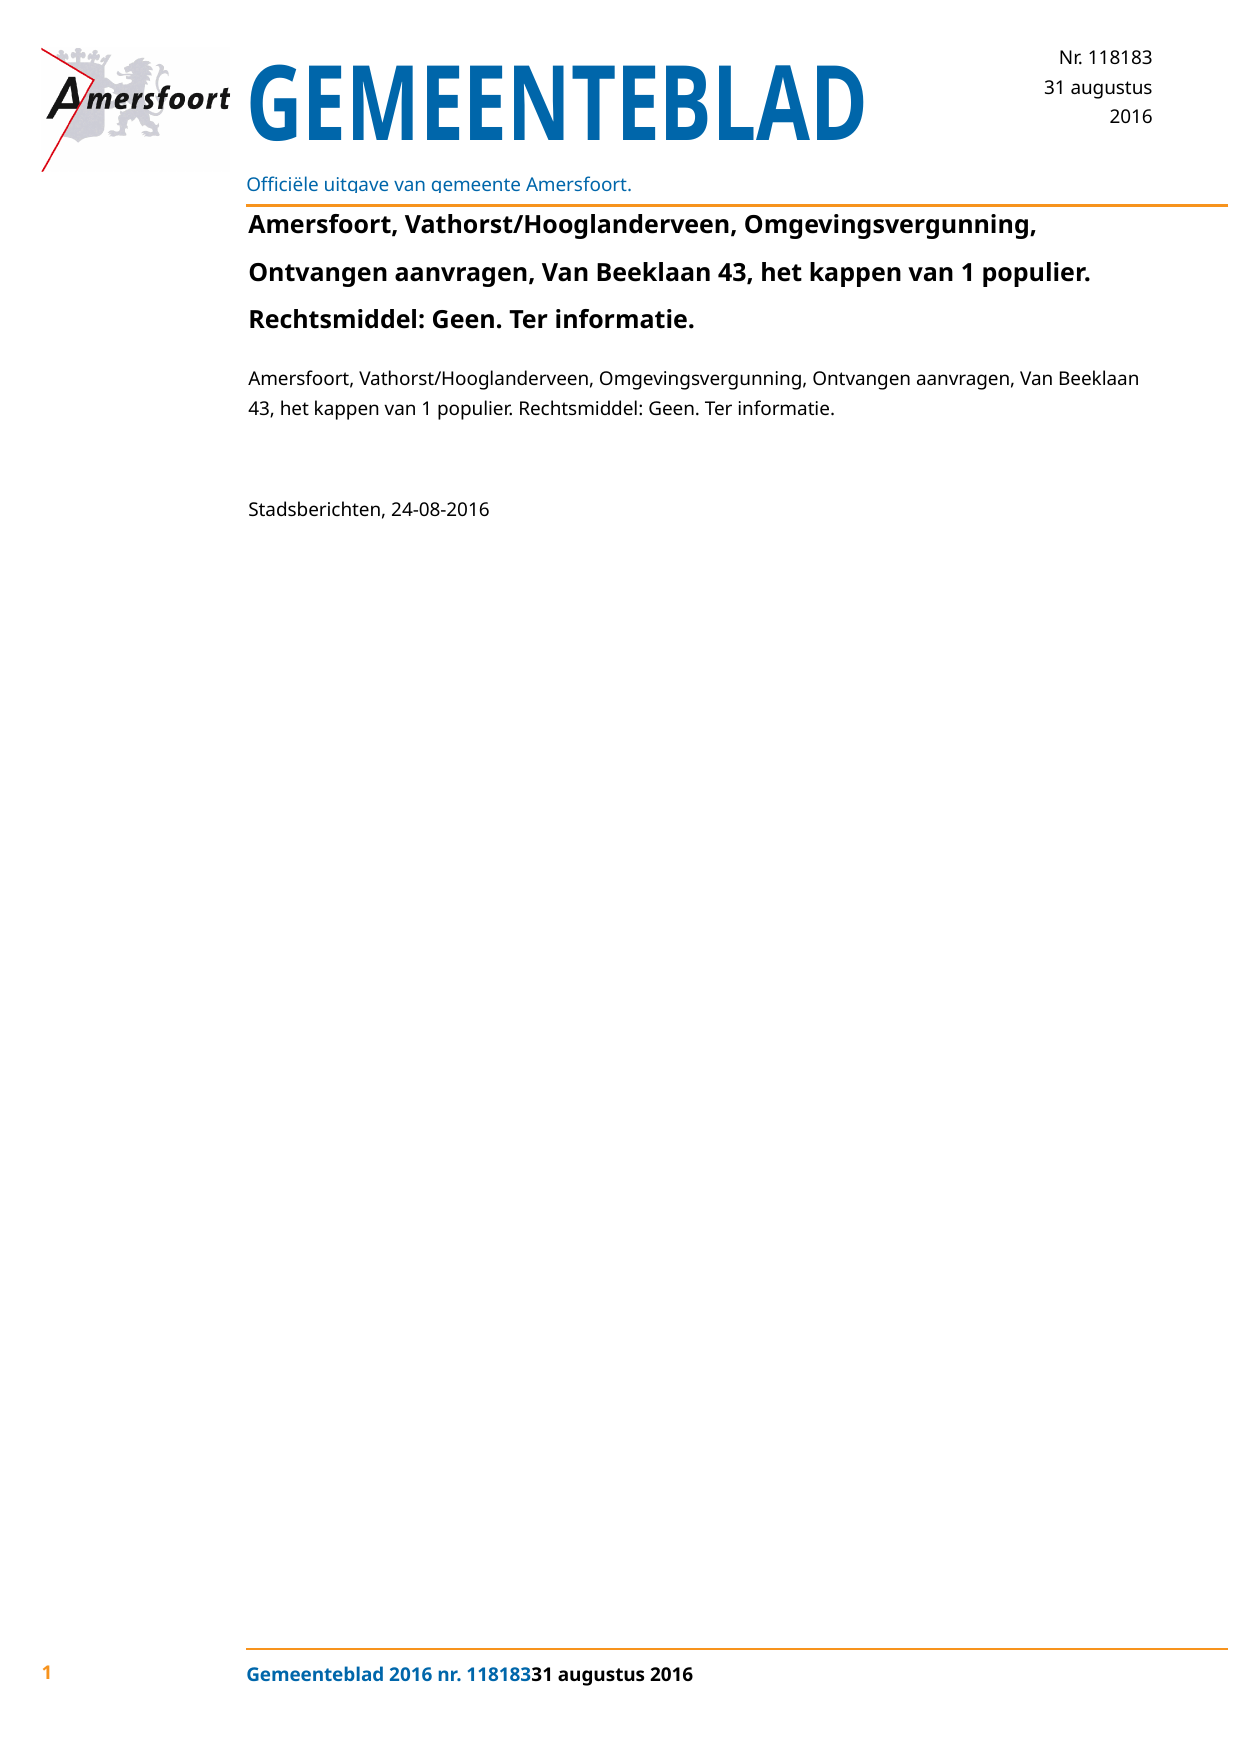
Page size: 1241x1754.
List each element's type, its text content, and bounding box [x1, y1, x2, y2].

text Amersfoort, Vathorst/Hooglanderveen, Omgevingsvergunning, Ontvangen aanvragen, Van Beeklaan 43, het kappen van 1 populier. Rechtsmiddel: Geen. Ter informatie. [248, 366, 1152, 421]
picture [41, 47, 231, 172]
text Amersfoort, Vathorst/Hooglanderveen, Omgevingsvergunning, Ontvangen aanvragen, Van Beeklaan 43, het kappen van 1 populier. Rechtsmiddel: Geen. Ter informatie. [248, 207, 1152, 336]
text Stadsberichten, 24-08-2016 [248, 496, 1152, 522]
